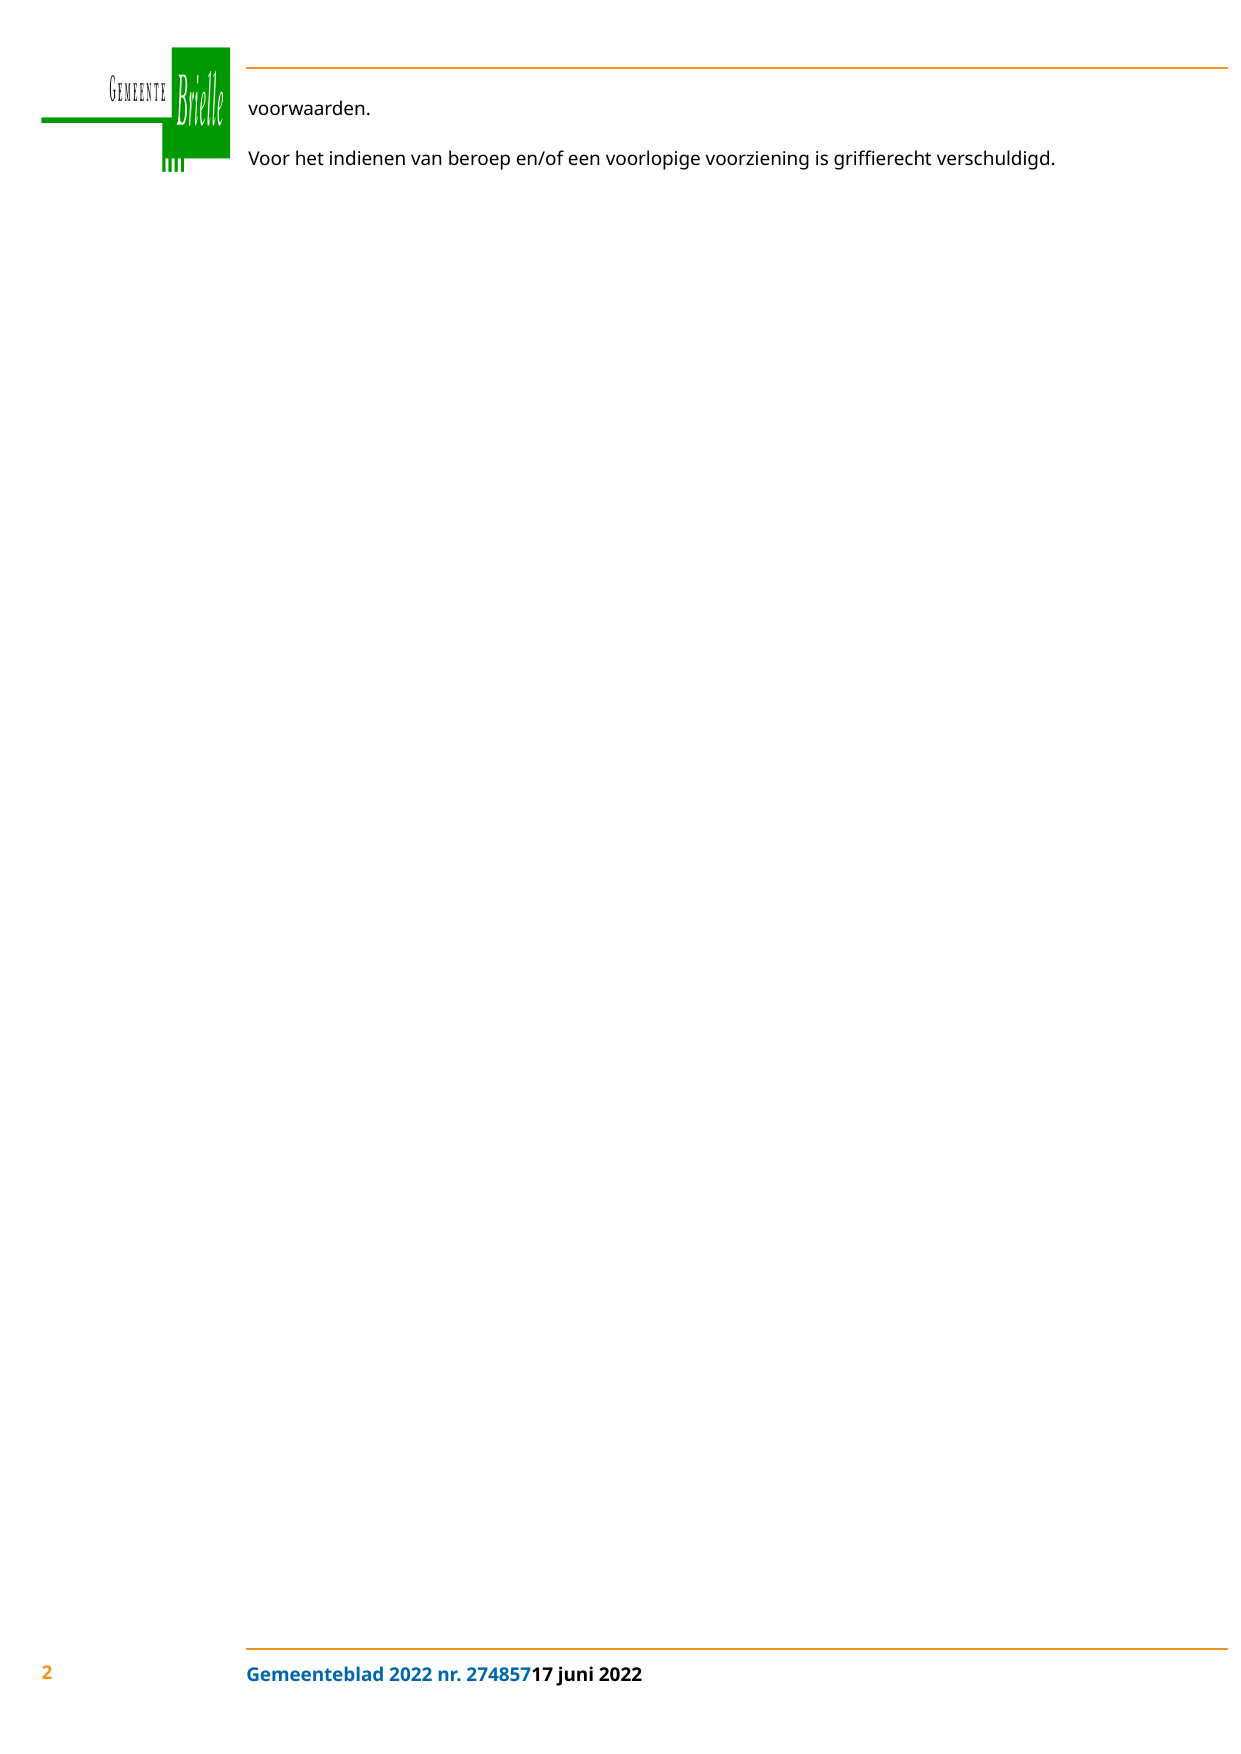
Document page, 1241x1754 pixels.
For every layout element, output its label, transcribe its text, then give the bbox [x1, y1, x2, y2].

text voorwaarden. [248, 95, 1152, 121]
text Voor het indienen van beroep en/of een voorlopige voorziening is griffierecht verschuldigd. [248, 145, 1152, 171]
picture [41, 47, 231, 172]
